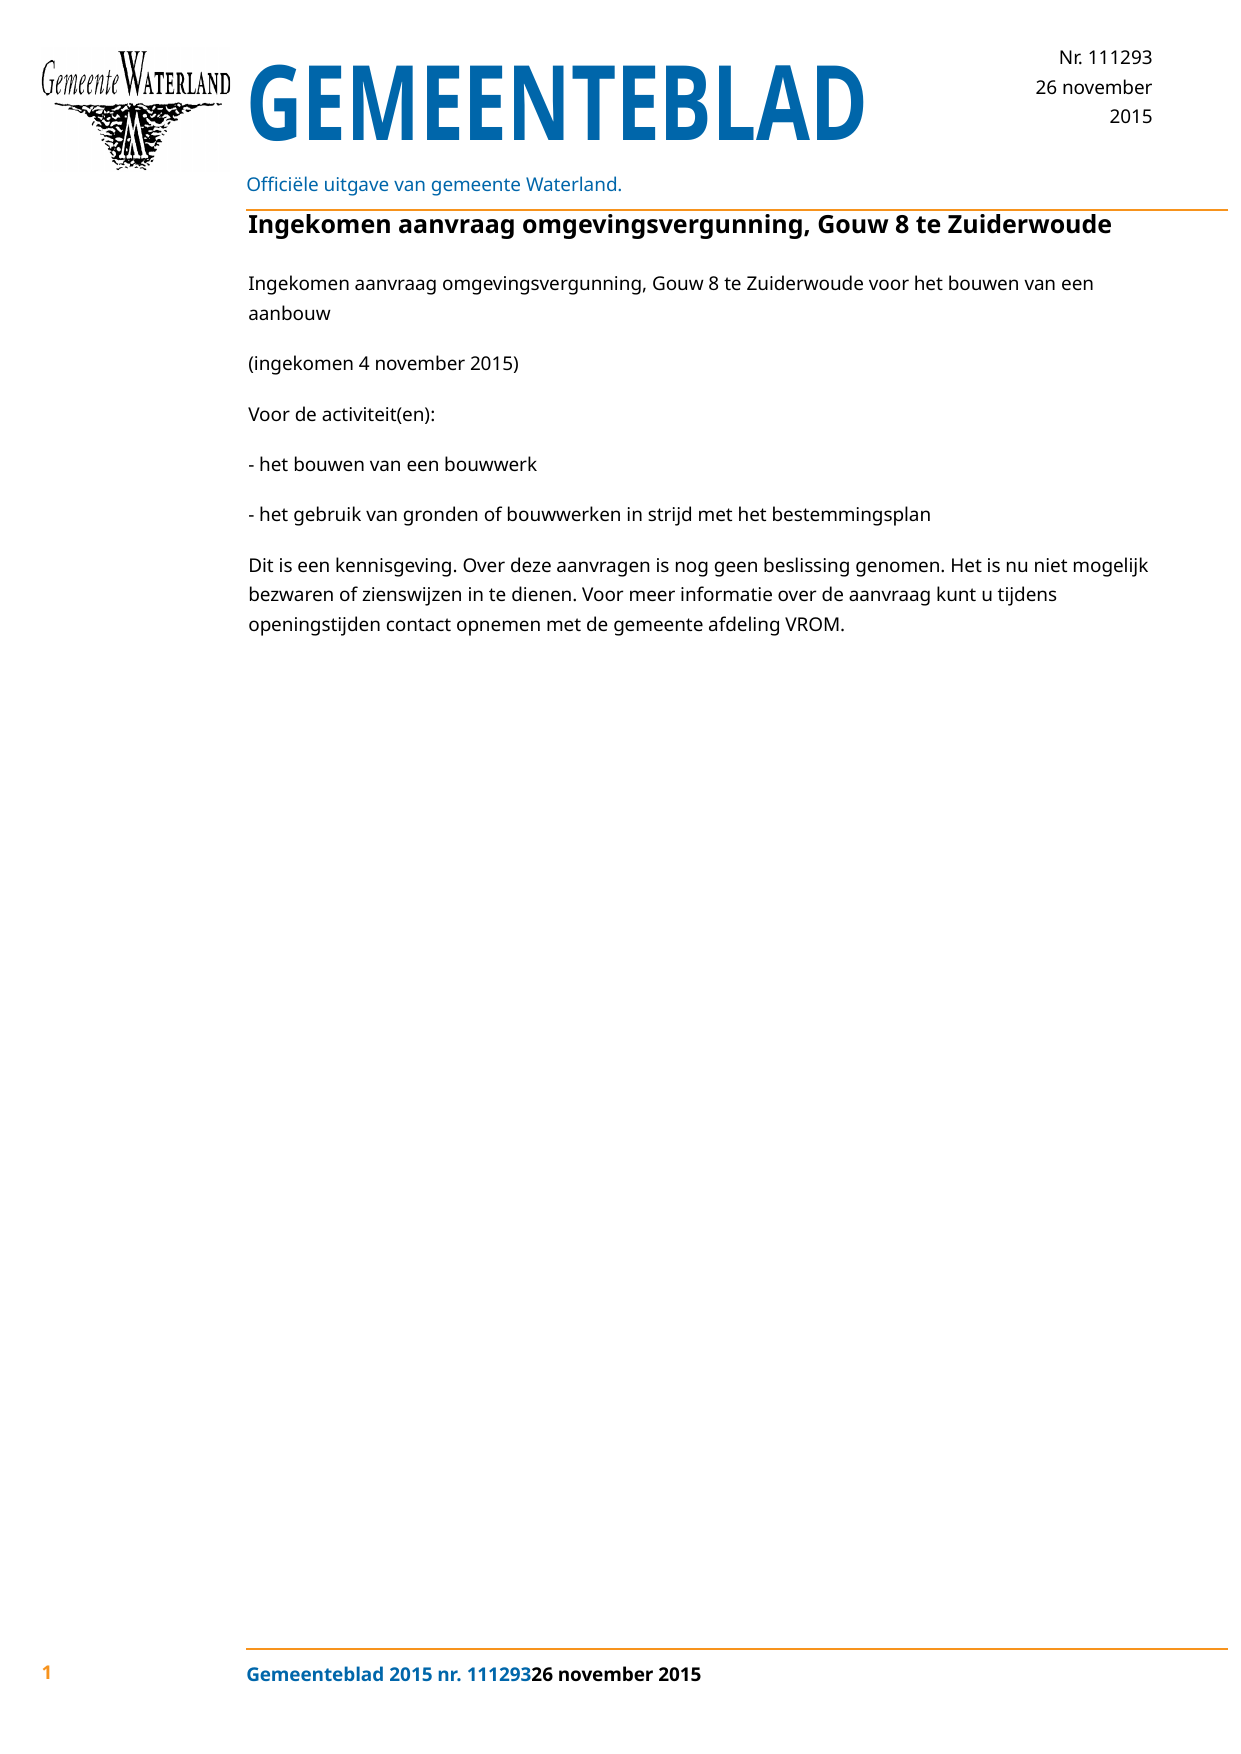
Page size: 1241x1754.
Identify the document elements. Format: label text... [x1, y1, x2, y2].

text Dit is een kennisgeving. Over deze aanvragen is nog geen beslissing genomen. Het is nu niet mogelijk bezwaren of zienswijzen in te dienen. Voor meer informatie over de aanvraag kunt u tijdens openingstijden contact opnemen met de gemeente afdeling VROM. [248, 552, 1152, 637]
text - het bouwen van een bouwwerk [248, 451, 1152, 477]
text Ingekomen aanvraag omgevingsvergunning, Gouw 8 te Zuiderwoude voor het bouwen van een aanbouw [248, 270, 1152, 326]
text (ingekomen 4 november 2015) [248, 350, 1152, 376]
text - het gebruik van gronden of bouwwerken in strijd met het bestemmingsplan [248, 502, 1152, 527]
text Voor de activiteit(en): [248, 401, 1152, 426]
picture [41, 47, 231, 172]
text Ingekomen aanvraag omgevingsvergunning, Gouw 8 te Zuiderwoude [248, 211, 1152, 241]
